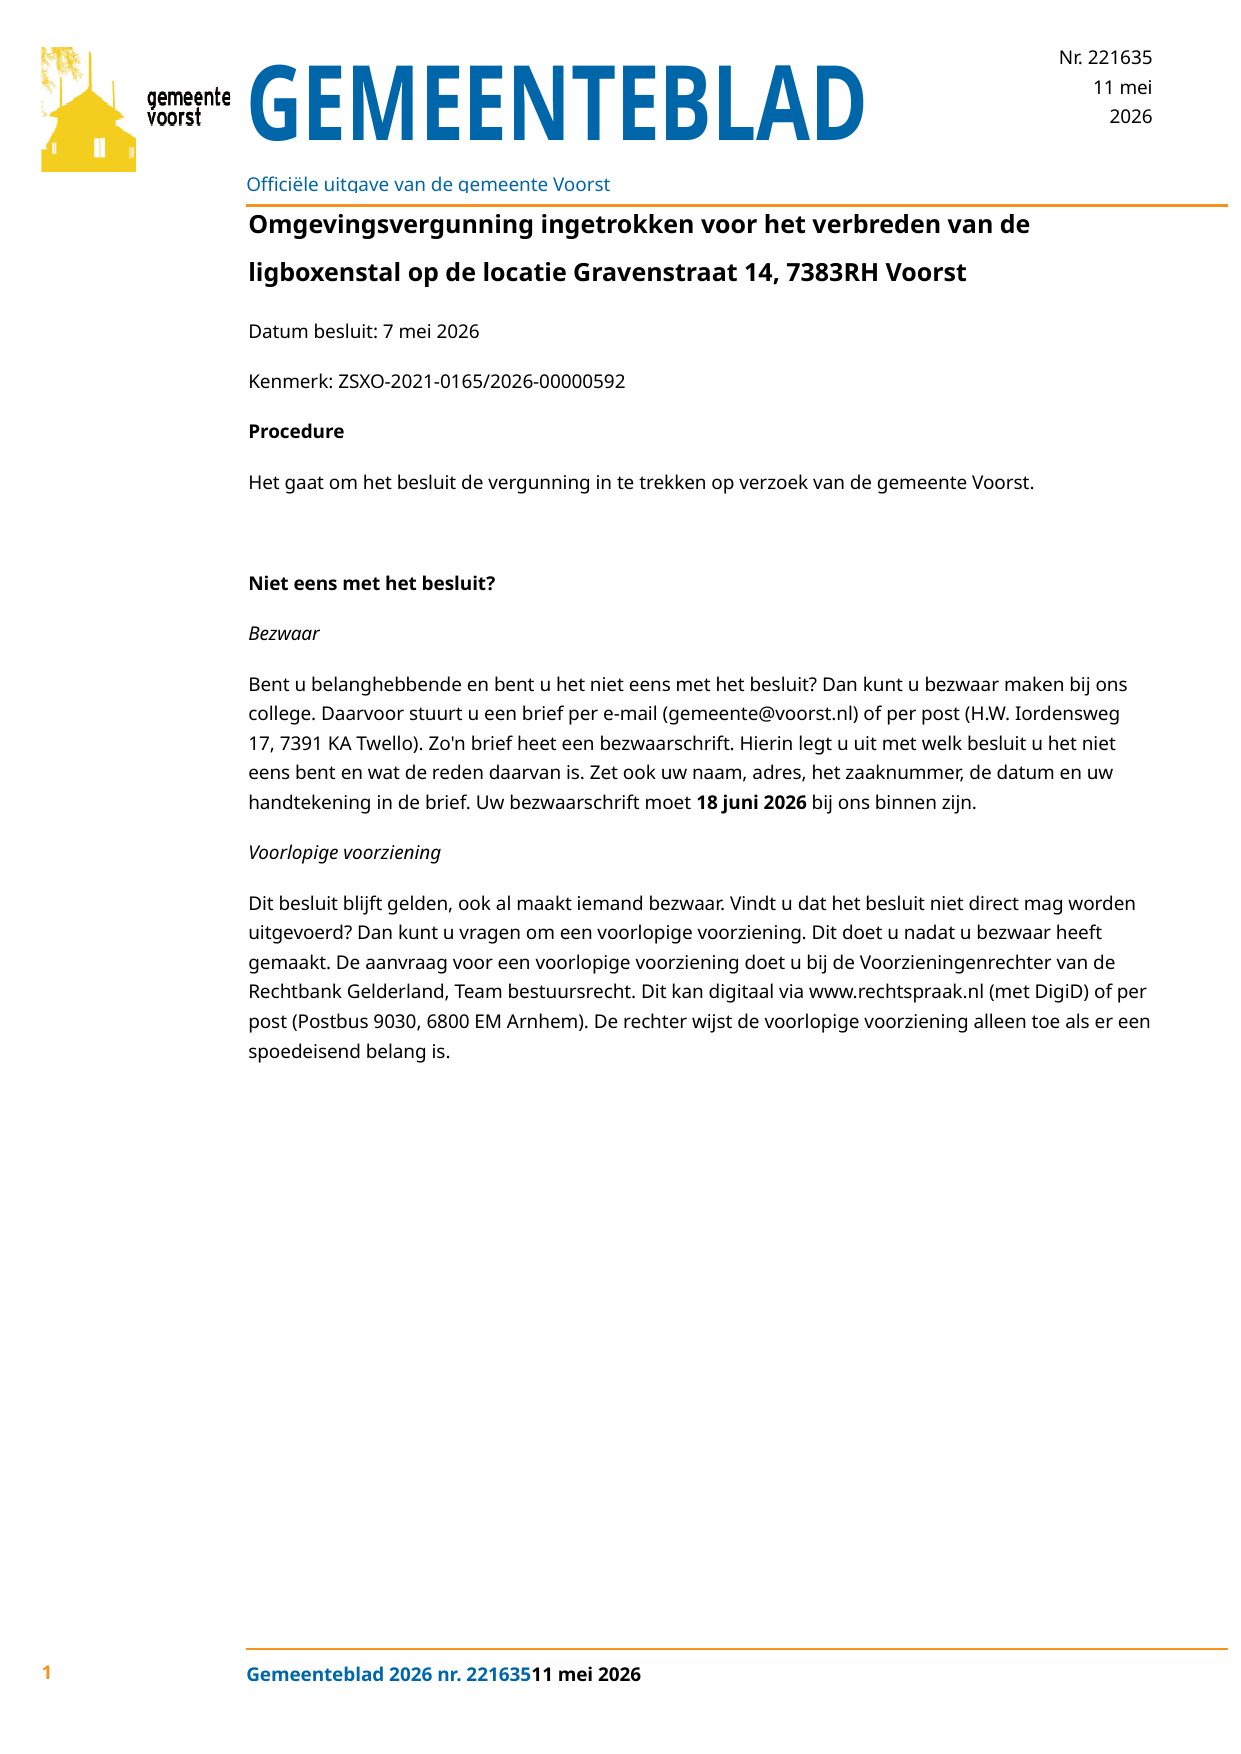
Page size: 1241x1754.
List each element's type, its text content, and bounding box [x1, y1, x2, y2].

text Niet eens met het besluit? [248, 570, 1152, 596]
text Kenmerk: ZSXO-2021-0165/2026-00000592 [248, 368, 1152, 394]
text Het gaat om het besluit de vergunning in te trekken op verzoek van de gemeente Voorst. [248, 469, 1152, 495]
text Bent u belanghebbende en bent u het niet eens met het besluit? Dan kunt u bezwaar maken bij ons college. Daarvoor stuurt u een brief per e-mail (gemeente@voorst.nl) of per post (H.W. Iordensweg 17, 7391 KA Twello). Zo'n brief heet een bezwaarschrift. Hierin legt u uit met welk besluit u het niet eens bent en wat de reden daarvan is. Zet ook uw naam, adres, het zaaknummer, de datum en uw handtekening in de brief. Uw bezwaarschrift moet 18 juni 2026 bij ons binnen zijn. [248, 671, 1152, 815]
text Omgevingsvergunning ingetrokken voor het verbreden van de ligboxenstal op de locatie Gravenstraat 14, 7383RH Voorst [248, 207, 1152, 288]
text Bezwaar [248, 620, 1152, 646]
picture [41, 47, 231, 172]
text Dit besluit blijft gelden, ook al maakt iemand bezwaar. Vindt u dat het besluit niet direct mag worden uitgevoerd? Dan kunt u vragen om een voorlopige voorziening. Dit doet u nadat u bezwaar heeft gemaakt. De aanvraag voor een voorlopige voorziening doet u bij de Voorzieningenrechter van de Rechtbank Gelderland, Team bestuursrecht. Dit kan digitaal via www.rechtspraak.nl (met DigiD) of per post (Postbus 9030, 6800 EM Arnhem). De rechter wijst de voorlopige voorziening alleen toe als er een spoedeisend belang is. [248, 890, 1152, 1064]
text Voorlopige voorziening [248, 839, 1152, 865]
text Procedure [248, 419, 1152, 444]
text Datum besluit: 7 mei 2026 [248, 318, 1152, 344]
